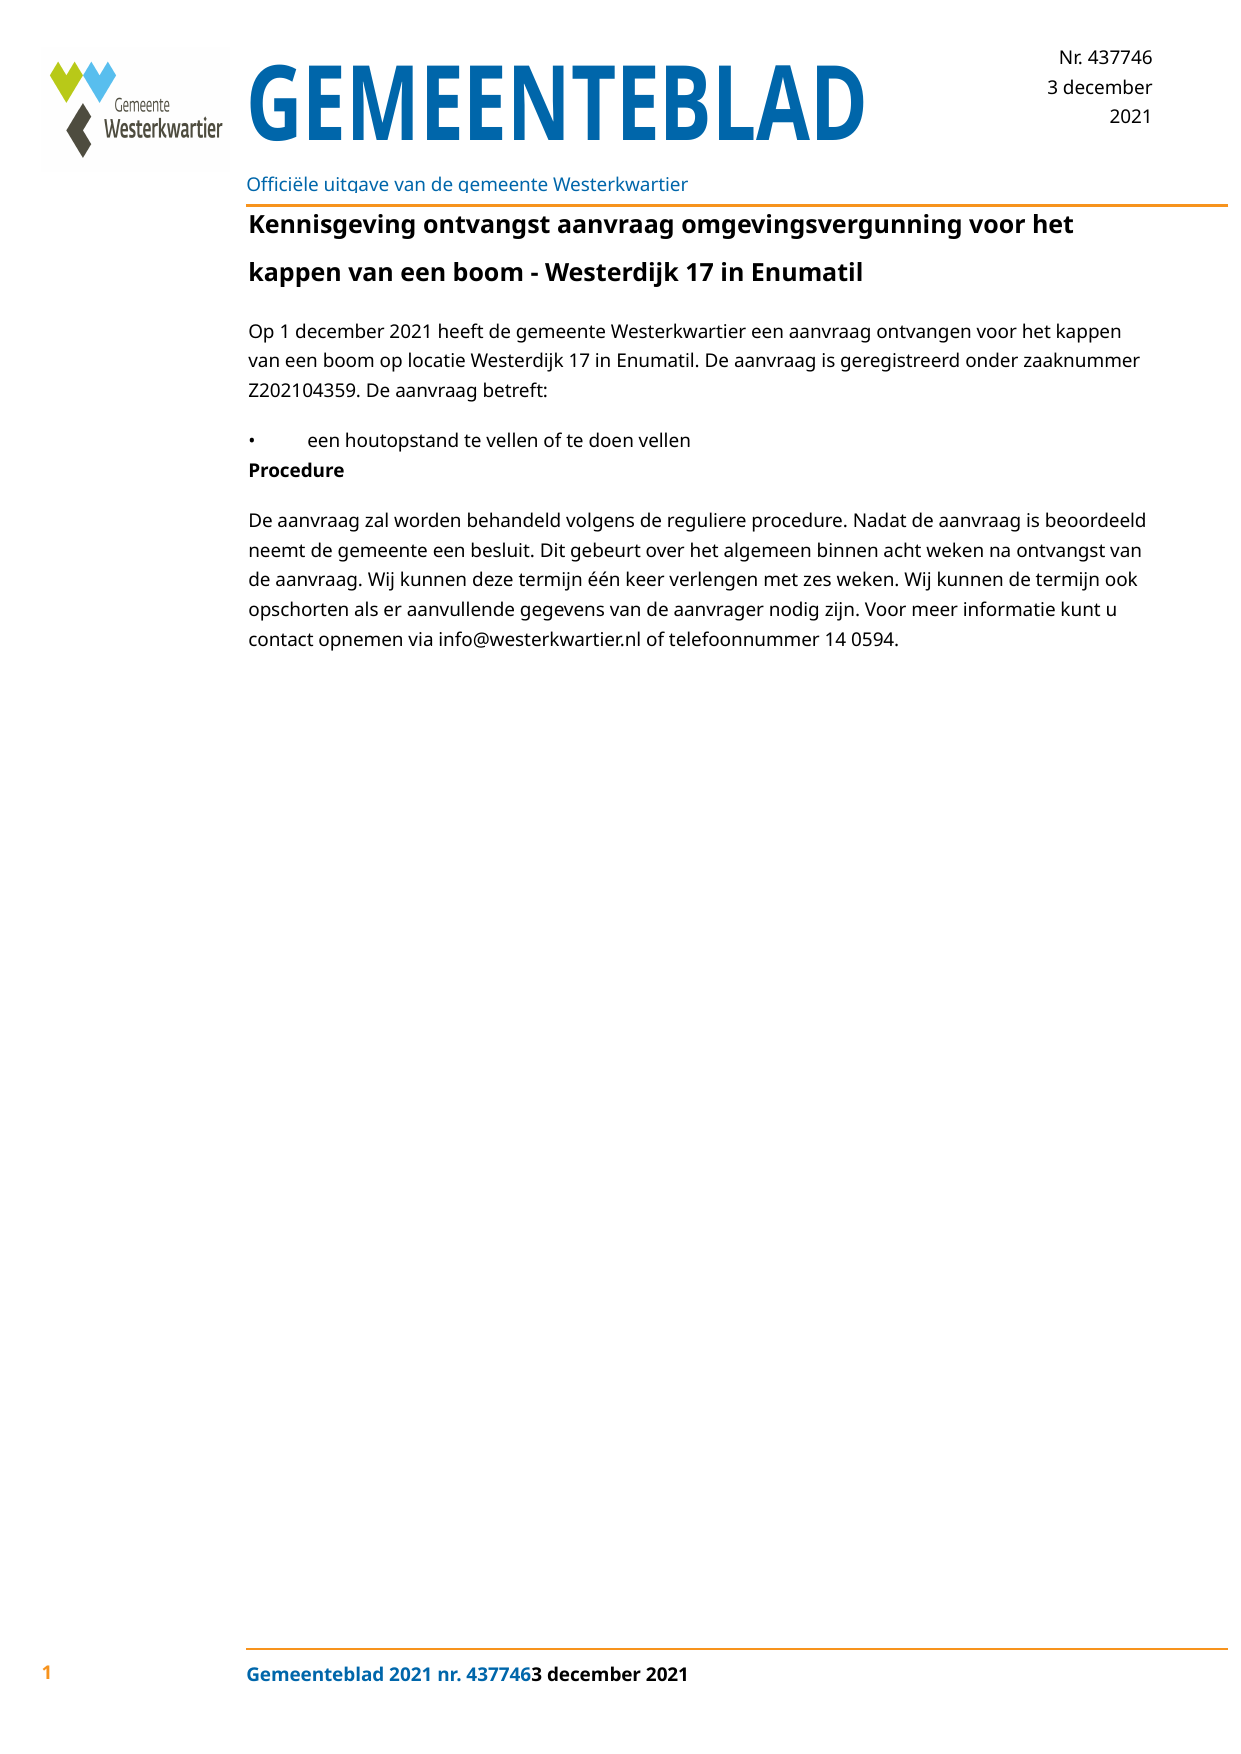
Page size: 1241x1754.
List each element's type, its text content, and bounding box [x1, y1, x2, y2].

text Op 1 december 2021 heeft de gemeente Westerkwartier een aanvraag ontvangen voor het kappen van een boom op locatie Westerdijk 17 in Enumatil. De aanvraag is geregistreerd onder zaaknummer Z202104359. De aanvraag betreft: [248, 318, 1152, 403]
text Procedure [248, 457, 1152, 483]
picture [41, 47, 231, 172]
list een houtopstand te vellen of te doen vellen [248, 427, 1152, 453]
text De aanvraag zal worden behandeld volgens de reguliere procedure. Nadat de aanvraag is beoordeeld neemt de gemeente een besluit. Dit gebeurt over het algemeen binnen acht weken na ontvangst van de aanvraag. Wij kunnen deze termijn één keer verlengen met zes weken. Wij kunnen de termijn ook opschorten als er aanvullende gegevens van de aanvrager nodig zijn. Voor meer informatie kunt u contact opnemen via info@westerkwartier.nl of telefoonnummer 14 0594. [248, 507, 1152, 652]
text Kennisgeving ontvangst aanvraag omgevingsvergunning voor het kappen van een boom - Westerdijk 17 in Enumatil [248, 207, 1152, 288]
